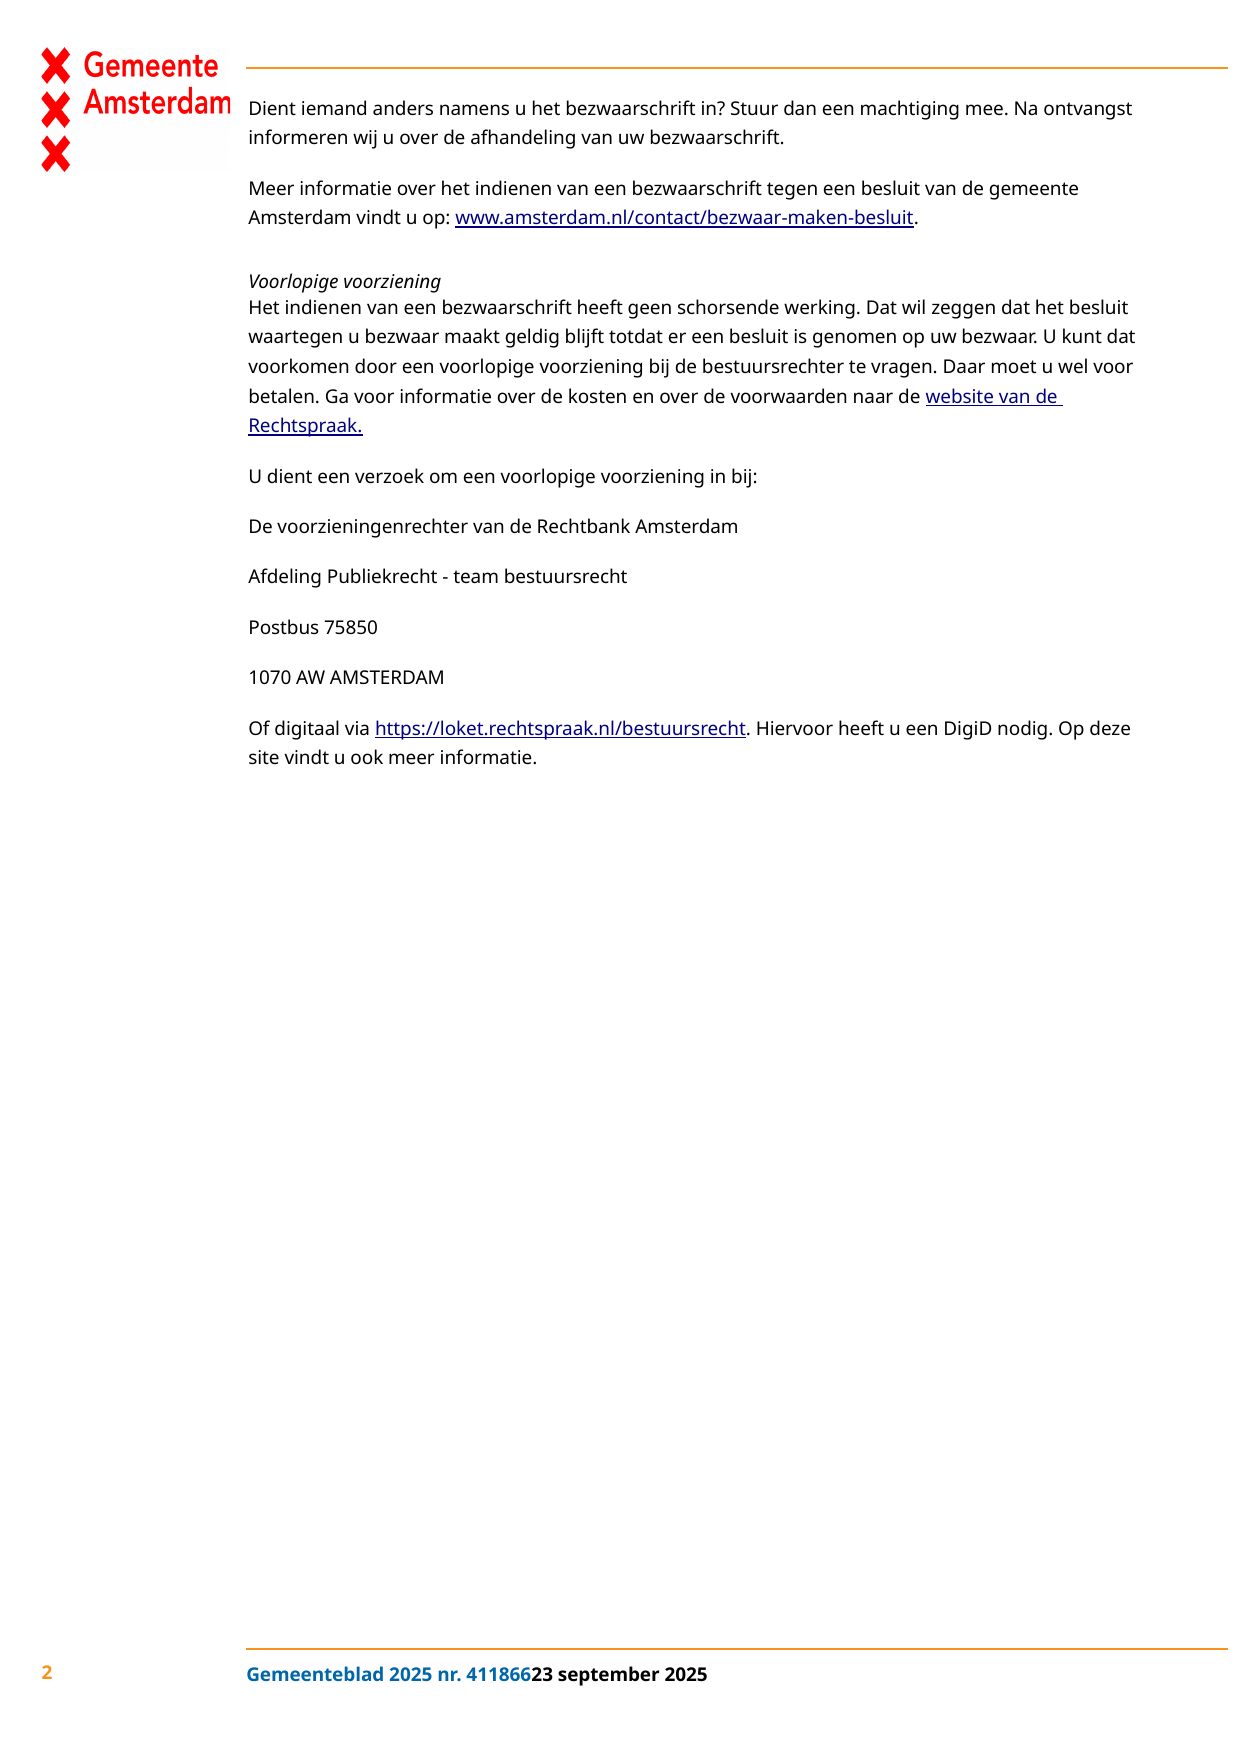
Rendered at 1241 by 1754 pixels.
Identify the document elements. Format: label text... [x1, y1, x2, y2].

text Postbus 75850 [248, 614, 1152, 640]
text Het indienen van een bezwaarschrift heeft geen schorsende werking. Dat wil zeggen dat het besluit waartegen u bezwaar maakt geldig blijft totdat er een besluit is genomen op uw bezwaar. U kunt dat voorkomen door een voorlopige voorziening bij de bestuursrechter te vragen. Daar moet u wel voor betalen. Ga voor informatie over de kosten en over de voorwaarden naar de website van de Rechtspraak. [248, 294, 1152, 438]
text Meer informatie over het indienen van een bezwaarschrift tegen een besluit van de gemeente Amsterdam vindt u op: www.amsterdam.nl/contact/bezwaar-maken-besluit. [248, 175, 1152, 230]
text Dient iemand anders namens u het bezwaarschrift in? Stuur dan een machtiging mee. Na ontvangst informeren wij u over de afhandeling van uw bezwaarschrift. [248, 95, 1152, 150]
text U dient een verzoek om een voorlopige voorziening in bij: [248, 463, 1152, 488]
text 1070 AW AMSTERDAM [248, 664, 1152, 690]
text Afdeling Publiekrecht - team bestuursrecht [248, 564, 1152, 589]
text De voorzieningenrechter van de Rechtbank Amsterdam [248, 513, 1152, 539]
text Of digitaal via https://loket.rechtspraak.nl/bestuursrecht. Hiervoor heeft u een DigiD nodig. Op deze site vindt u ook meer informatie. [248, 715, 1152, 770]
text Voorlopige voorziening [248, 268, 1152, 294]
picture [41, 47, 231, 172]
